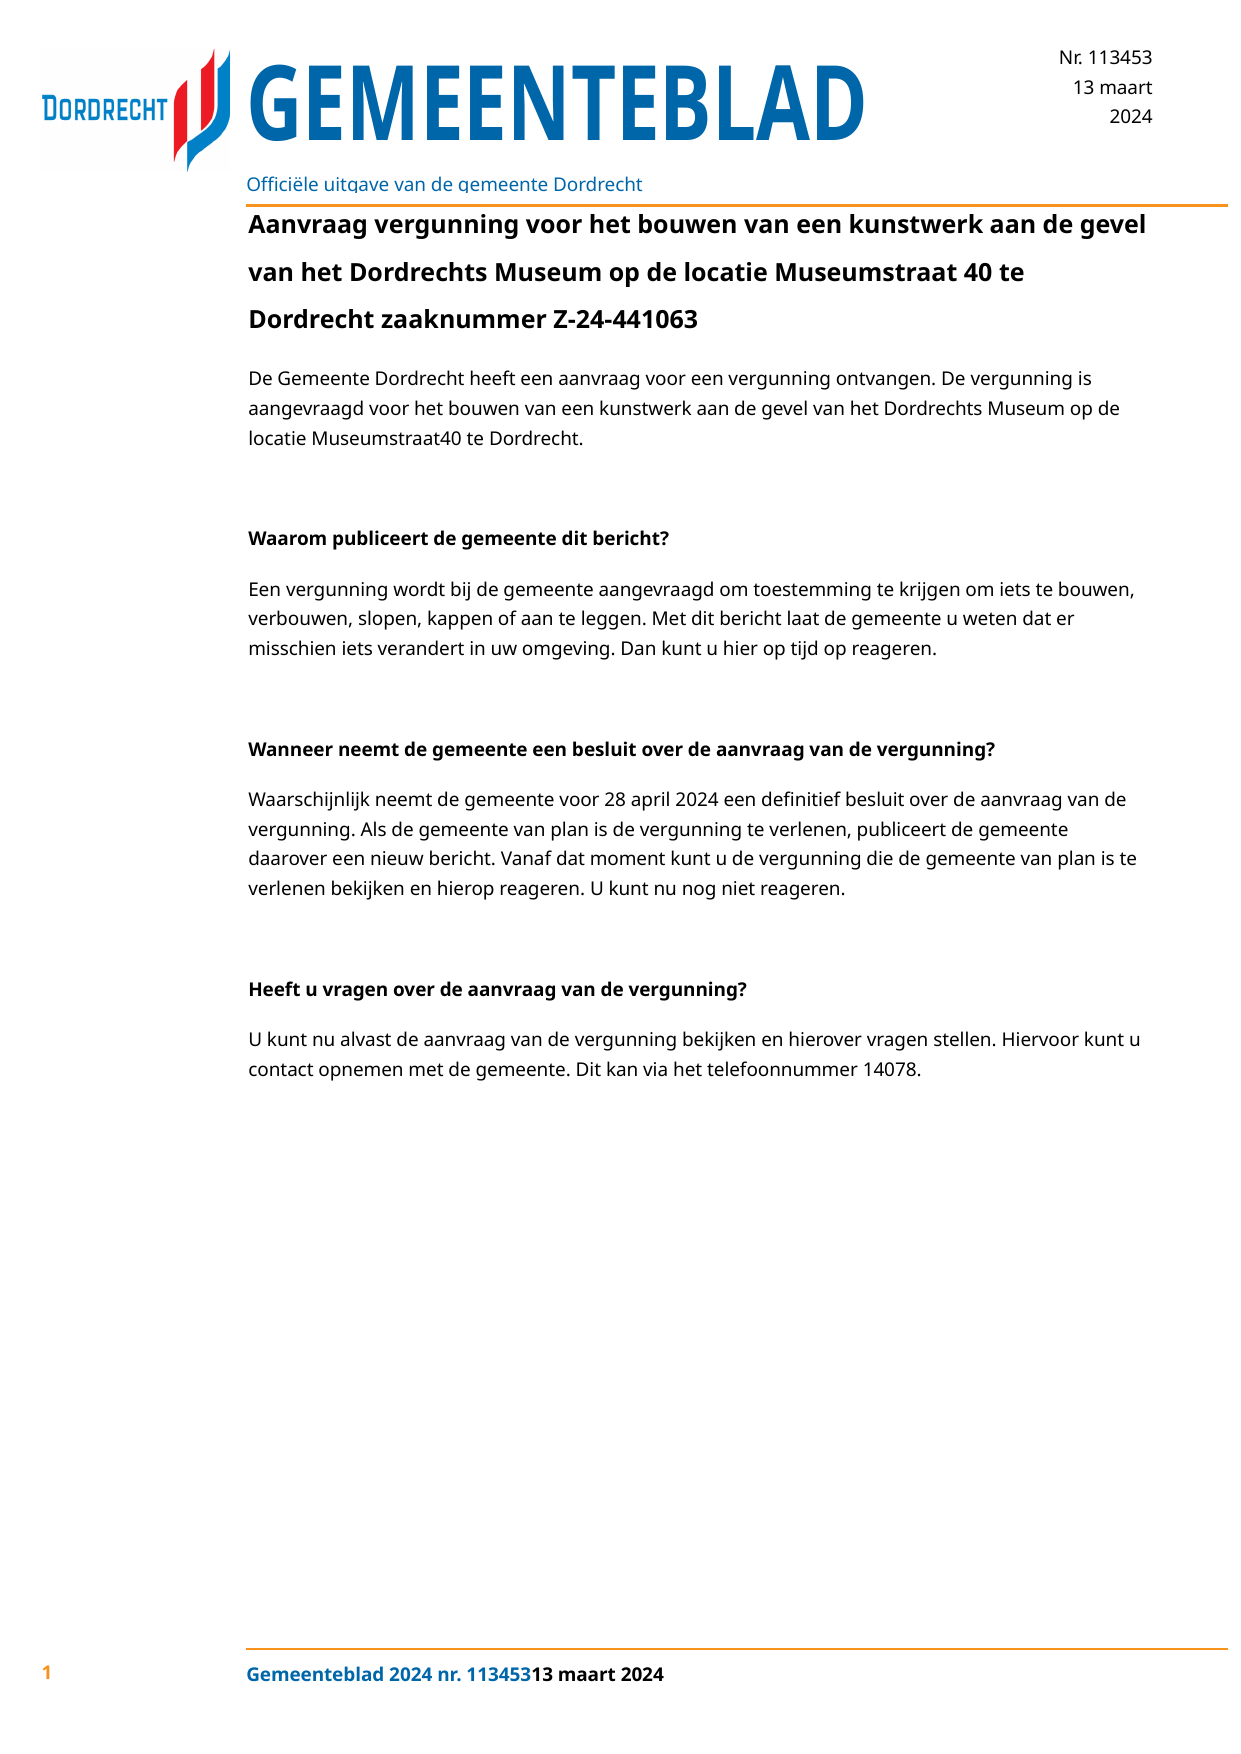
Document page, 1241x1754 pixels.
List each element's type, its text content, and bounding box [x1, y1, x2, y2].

text Wanneer neemt de gemeente een besluit over de aanvraag van de vergunning? [248, 736, 1152, 762]
picture [41, 47, 231, 172]
text U kunt nu alvast de aanvraag van de vergunning bekijken en hierover vragen stellen. Hiervoor kunt u contact opnemen met de gemeente. Dit kan via het telefoonnummer 14078. [248, 1026, 1152, 1082]
text Heeft u vragen over de aanvraag van de vergunning? [248, 976, 1152, 1002]
text Aanvraag vergunning voor het bouwen van een kunstwerk aan de gevel van het Dordrechts Museum op de locatie Museumstraat 40 te Dordrecht zaaknummer Z-24-441063 [248, 207, 1152, 336]
text Een vergunning wordt bij de gemeente aangevraagd om toestemming te krijgen om iets te bouwen, verbouwen, slopen, kappen of aan te leggen. Met dit bericht laat de gemeente u weten dat er misschien iets verandert in uw omgeving. Dan kunt u hier op tijd op reageren. [248, 576, 1152, 661]
text De Gemeente Dordrecht heeft een aanvraag voor een vergunning ontvangen. De vergunning is aangevraagd voor het bouwen van een kunstwerk aan de gevel van het Dordrechts Museum op de locatie Museumstraat40 te Dordrecht. [248, 366, 1152, 450]
text Waarom publiceert de gemeente dit bericht? [248, 526, 1152, 551]
text Waarschijnlijk neemt de gemeente voor 28 april 2024 een definitief besluit over de aanvraag van de vergunning. Als de gemeente van plan is de vergunning te verlenen, publiceert de gemeente daarover een nieuw bericht. Vanaf dat moment kunt u de vergunning die de gemeente van plan is te verlenen bekijken en hierop reageren. U kunt nu nog niet reageren. [248, 786, 1152, 901]
